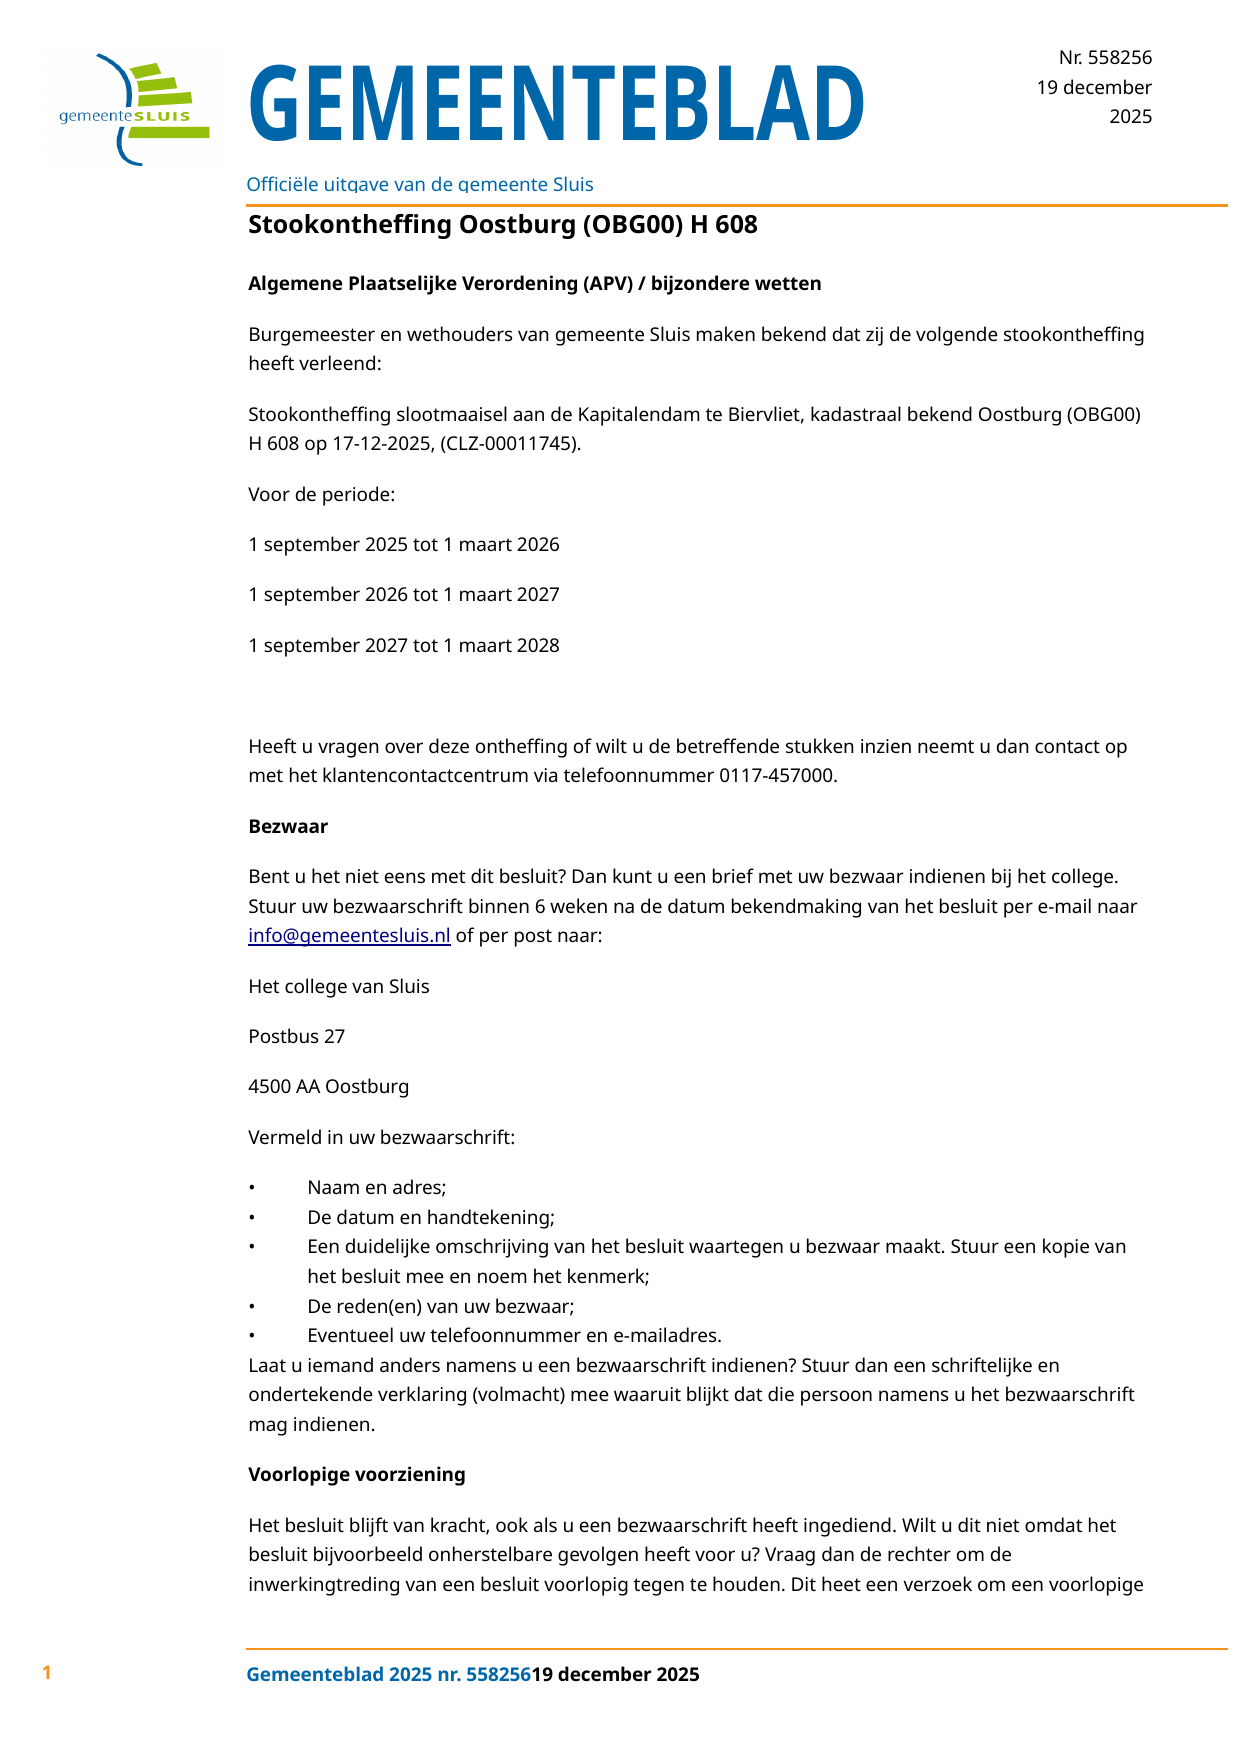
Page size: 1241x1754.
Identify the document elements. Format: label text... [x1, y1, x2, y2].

text 1 september 2025 tot 1 maart 2026 [248, 531, 1152, 557]
text Postbus 27 [248, 1023, 1152, 1049]
text Bezwaar [248, 813, 1152, 838]
list De reden(en) van uw bezwaar; [248, 1293, 1152, 1318]
list Een duidelijke omschrijving van het besluit waartegen u bezwaar maakt. Stuur een kopie van het besluit mee en noem het kenmerk; [248, 1234, 1152, 1289]
text Het college van Sluis [248, 973, 1152, 998]
list Naam en adres; [248, 1174, 1152, 1200]
text Voorlopige voorziening [248, 1462, 1152, 1487]
text Vermeld in uw bezwaarschrift: [248, 1124, 1152, 1150]
text Voor de periode: [248, 481, 1152, 506]
text Stookontheffing slootmaaisel aan de Kapitalendam te Biervliet, kadastraal bekend Oostburg (OBG00) H 608 op 17-12-2025, (CLZ-00011745). [248, 401, 1152, 456]
text Laat u iemand anders namens u een bezwaarschrift indienen? Stuur dan een schriftelijke en ondertekende verklaring (volmacht) mee waaruit blijkt dat die persoon namens u het bezwaarschrift mag indienen. [248, 1352, 1152, 1437]
picture [41, 47, 231, 172]
list De datum en handtekening; [248, 1204, 1152, 1230]
text 1 september 2027 tot 1 maart 2028 [248, 632, 1152, 658]
list Eventueel uw telefoonnummer en e-mailadres. [248, 1322, 1152, 1348]
text Algemene Plaatselijke Verordening (APV) / bijzondere wetten [248, 270, 1152, 296]
text 4500 AA Oostburg [248, 1074, 1152, 1099]
text Heeft u vragen over deze ontheffing of wilt u de betreffende stukken inzien neemt u dan contact op met het klantencontactcentrum via telefoonnummer 0117-457000. [248, 733, 1152, 788]
text 1 september 2026 tot 1 maart 2027 [248, 582, 1152, 607]
text Bent u het niet eens met dit besluit? Dan kunt u een brief met uw bezwaar indienen bij het college. Stuur uw bezwaarschrift binnen 6 weken na de datum bekendmaking van het besluit per e-mail naar info@gemeentesluis.nl of per post naar: [248, 863, 1152, 948]
text Stookontheffing Oostburg (OBG00) H 608 [248, 207, 1152, 241]
text Het besluit blijft van kracht, ook als u een bezwaarschrift heeft ingediend. Wilt u dit niet omdat het besluit bijvoorbeeld onherstelbare gevolgen heeft voor u? Vraag dan de rechter om de inwerkingtreding van een besluit voorlopig tegen te houden. Dit heet een verzoek om een voorlopige [248, 1512, 1152, 1597]
text Burgemeester en wethouders van gemeente Sluis maken bekend dat zij de volgende stookontheffing heeft verleend: [248, 321, 1152, 376]
